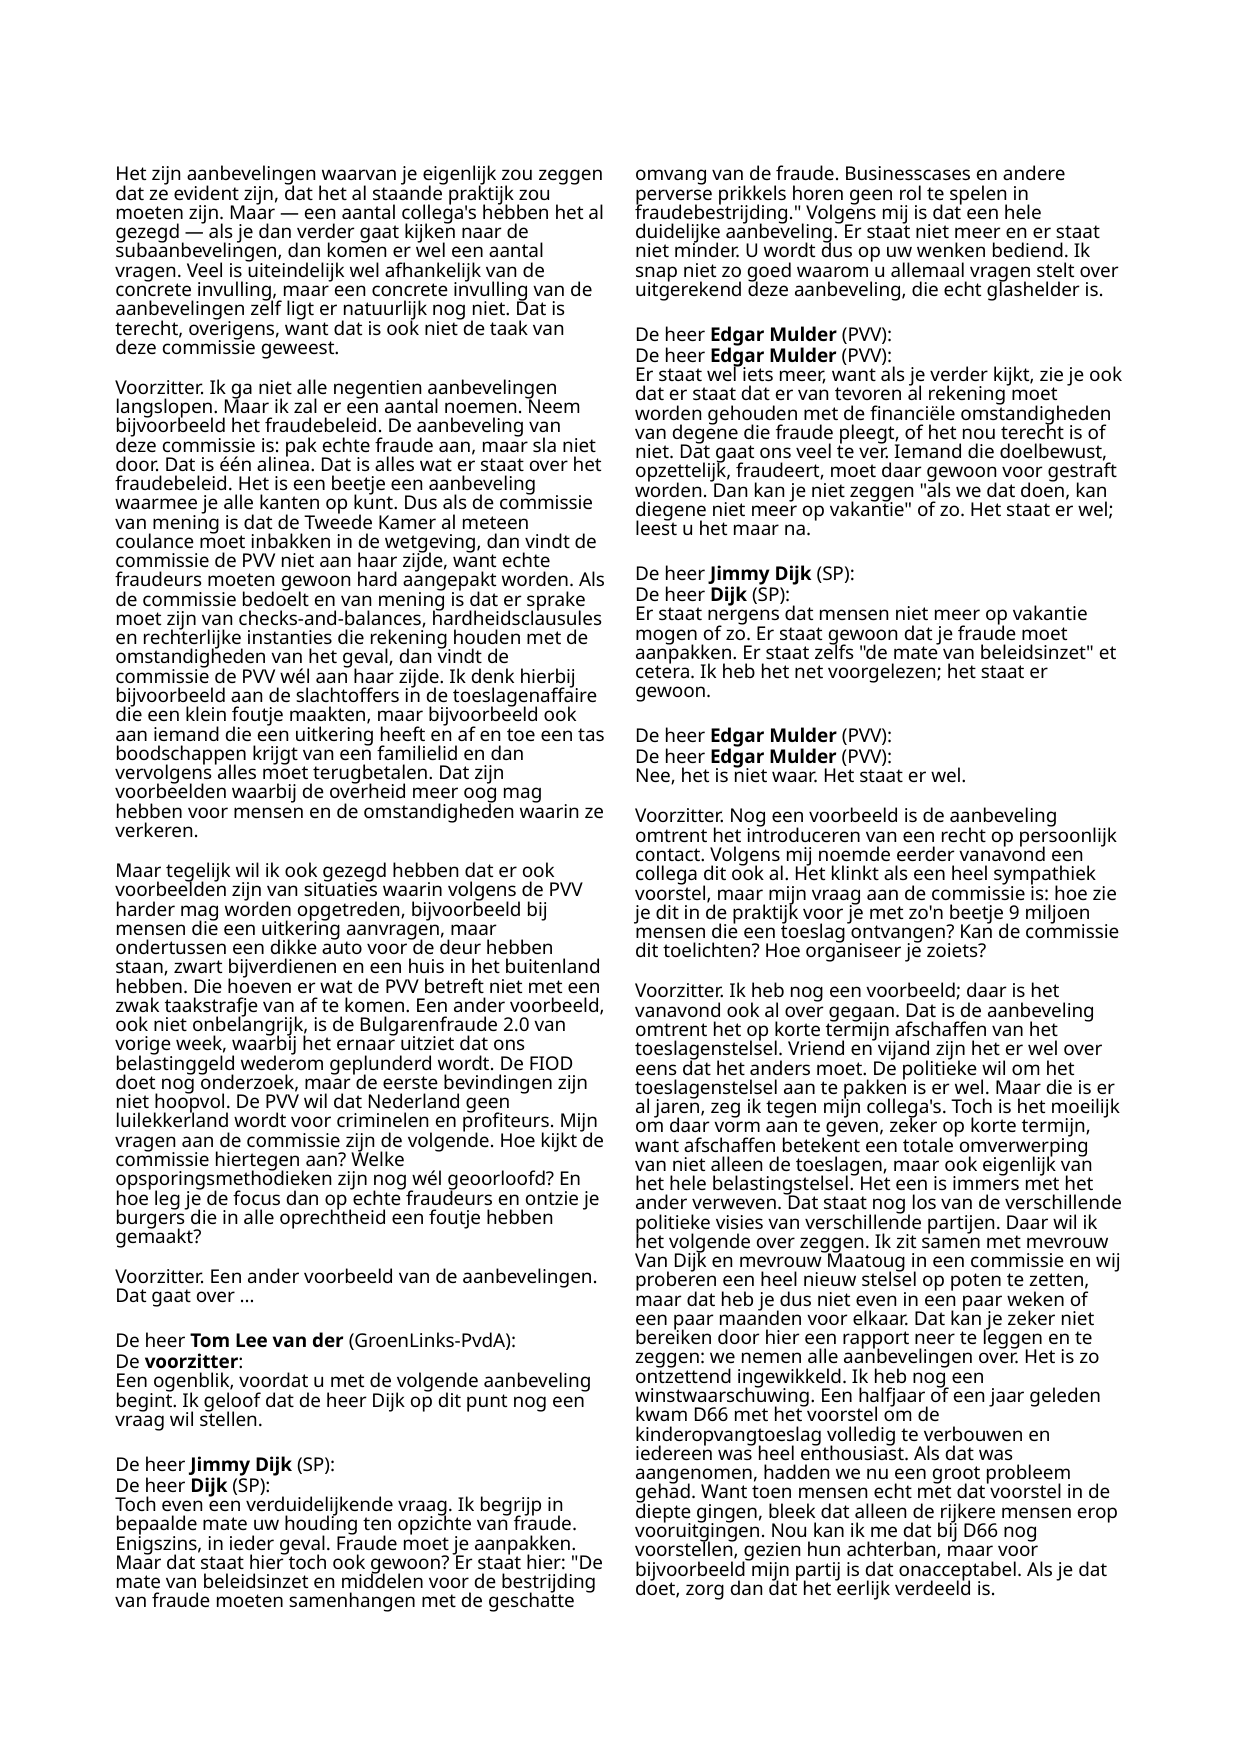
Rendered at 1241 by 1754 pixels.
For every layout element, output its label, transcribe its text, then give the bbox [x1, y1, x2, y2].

text De heer Edgar Mulder (PVV): [635, 321, 1125, 347]
text Nee, het is niet waar. Het staat er wel. [635, 767, 1125, 787]
text Een ogenblik, voordat u met de volgende aanbeveling begint. Ik geloof dat de heer Dijk op dit punt nog een vraag wil stellen. [115, 1372, 605, 1430]
text Het zijn aanbevelingen waarvan je eigenlijk zou zeggen dat ze evident zijn, dat het al staande praktijk zou moeten zijn. Maar — een aantal collega's hebben het al gezegd — als je dan verder gaat kijken naar de subaanbevelingen, dan komen er wel een aantal vragen. Veel is uiteindelijk wel afhankelijk van de concrete invulling, maar een concrete invulling van de aanbevelingen zelf ligt er natuurlijk nog niet. Dat is terecht, overigens, want dat is ook niet de taak van deze commissie geweest. [115, 165, 605, 358]
text De voorzitter: [115, 1353, 605, 1372]
text Voorzitter. Een ander voorbeeld van de aanbevelingen. Dat gaat over … [115, 1268, 605, 1307]
text De heer Jimmy Dijk (SP): [635, 560, 1125, 586]
text Voorzitter. Ik heb nog een voorbeeld; daar is het vanavond ook al over gegaan. Dat is de aanbeveling omtrent het op korte termijn afschaffen van het toeslagenstelsel. Vriend en vijand zijn het er wel over eens dat het anders moet. De politieke wil om het toeslagenstelsel aan te pakken is er wel. Maar die is er al jaren, zeg ik tegen mijn collega's. Toch is het moeilijk om daar vorm aan te geven, zeker op korte termijn, want afschaffen betekent een totale omverwerping van niet alleen de toeslagen, maar ook eigenlijk van het hele belastingstelsel. Het een is immers met het ander verweven. Dat staat nog los van de verschillende politieke visies van verschillende partijen. Daar wil ik het volgende over zeggen. Ik zit samen met mevrouw Van Dijk en mevrouw Maatoug in een commissie en wij proberen een heel nieuw stelsel op poten te zetten, maar dat heb je dus niet even in een paar weken of een paar maanden voor elkaar. Dat kan je zeker niet bereiken door hier een rapport neer te leggen en te zeggen: we nemen alle aanbevelingen over. Het is zo ontzettend ingewikkeld. Ik heb nog een winstwaarschuwing. Een halfjaar of een jaar geleden kwam D66 met het voorstel om de kinderopvangtoeslag volledig te verbouwen en iedereen was heel enthousiast. Als dat was aangenomen, hadden we nu een groot probleem gehad. Want toen mensen echt met dat voorstel in de diepte gingen, bleek dat alleen de rijkere mensen erop vooruitgingen. Nou kan ik me dat bij D66 nog voorstellen, gezien hun achterban, maar voor bijvoorbeeld mijn partij is dat onacceptabel. Als je dat doet, zorg dan dat het eerlijk verdeeld is. [635, 982, 1125, 1599]
text Maar tegelijk wil ik ook gezegd hebben dat er ook voorbeelden zijn van situaties waarin volgens de PVV harder mag worden opgetreden, bijvoorbeeld bij mensen die een uitkering aanvragen, maar ondertussen een dikke auto voor de deur hebben staan, zwart bijverdienen en een huis in het buitenland hebben. Die hoeven er wat de PVV betreft niet met een zwak taakstrafje van af te komen. Een ander voorbeeld, ook niet onbelangrijk, is de Bulgarenfraude 2.0 van vorige week, waarbij het ernaar uitziet dat ons belastinggeld wederom geplunderd wordt. De FIOD doet nog onderzoek, maar de eerste bevindingen zijn niet hoopvol. De PVV wil dat Nederland geen luilekkerland wordt voor criminelen en profiteurs. Mijn vragen aan de commissie zijn de volgende. Hoe kijkt de commissie hiertegen aan? Welke opsporingsmethodieken zijn nog wél geoorloofd? En hoe leg je de focus dan op echte fraudeurs en ontzie je burgers die in alle oprechtheid een foutje hebben gemaakt? [115, 862, 605, 1247]
text De heer Edgar Mulder (PVV): [635, 347, 1125, 366]
text De heer Edgar Mulder (PVV): [635, 748, 1125, 767]
text Toch even een verduidelijkende vraag. Ik begrijp in bepaalde mate uw houding ten opzichte van fraude. Enigszins, in ieder geval. Fraude moet je aanpakken. Maar dat staat hier toch ook gewoon? Er staat hier: "De mate van beleidsinzet en middelen voor de bestrijding van fraude moeten samenhangen met de geschatte [115, 1496, 605, 1612]
text De heer Edgar Mulder (PVV): [635, 722, 1125, 748]
text Er staat nergens dat mensen niet meer op vakantie mogen of zo. Er staat gewoon dat je fraude moet aanpakken. Er staat zelfs "de mate van beleidsinzet" et cetera. Ik heb het net voorgelezen; het staat er gewoon. [635, 605, 1125, 702]
text Er staat wel iets meer, want als je verder kijkt, zie je ook dat er staat dat er van tevoren al rekening moet worden gehouden met de financiële omstandigheden van degene die fraude pleegt, of het nou terecht is of niet. Dat gaat ons veel te ver. Iemand die doelbewust, opzettelijk, fraudeert, moet daar gewoon voor gestraft worden. Dan kan je niet zeggen "als we dat doen, kan diegene niet meer op vakantie" of zo. Het staat er wel; leest u het maar na. [635, 366, 1125, 539]
text omvang van de fraude. Businesscases en andere perverse prikkels horen geen rol te spelen in fraudebestrijding." Volgens mij is dat een hele duidelijke aanbeveling. Er staat niet meer en er staat niet minder. U wordt dus op uw wenken bediend. Ik snap niet zo goed waarom u allemaal vragen stelt over uitgerekend deze aanbeveling, die echt glashelder is. [635, 165, 1125, 300]
text Voorzitter. Nog een voorbeeld is de aanbeveling omtrent het introduceren van een recht op persoonlijk contact. Volgens mij noemde eerder vanavond een collega dit ook al. Het klinkt als een heel sympathiek voorstel, maar mijn vraag aan de commissie is: hoe zie je dit in de praktijk voor je met zo'n beetje 9 miljoen mensen die een toeslag ontvangen? Kan de commissie dit toelichten? Hoe organiseer je zoiets? [635, 807, 1125, 962]
text De heer Tom Lee van der (GroenLinks-PvdA): [115, 1327, 605, 1353]
text De heer Jimmy Dijk (SP): [115, 1451, 605, 1477]
text De heer Dijk (SP): [635, 586, 1125, 605]
text De heer Dijk (SP): [115, 1477, 605, 1496]
text Voorzitter. Ik ga niet alle negentien aanbevelingen langslopen. Maar ik zal er een aantal noemen. Neem bijvoorbeeld het fraudebeleid. De aanbeveling van deze commissie is: pak echte fraude aan, maar sla niet door. Dat is één alinea. Dat is alles wat er staat over het fraudebeleid. Het is een beetje een aanbeveling waarmee je alle kanten op kunt. Dus als de commissie van mening is dat de Tweede Kamer al meteen coulance moet inbakken in de wetgeving, dan vindt de commissie de PVV niet aan haar zijde, want echte fraudeurs moeten gewoon hard aangepakt worden. Als de commissie bedoelt en van mening is dat er sprake moet zijn van checks-and-balances, hardheidsclausules en rechterlijke instanties die rekening houden met de omstandigheden van het geval, dan vindt de commissie de PVV wél aan haar zijde. Ik denk hierbij bijvoorbeeld aan de slachtoffers in de toeslagenaffaire die een klein foutje maakten, maar bijvoorbeeld ook aan iemand die een uitkering heeft en af en toe een tas boodschappen krijgt van een familielid en dan vervolgens alles moet terugbetalen. Dat zijn voorbeelden waarbij de overheid meer oog mag hebben voor mensen en de omstandigheden waarin ze verkeren. [115, 379, 605, 841]
